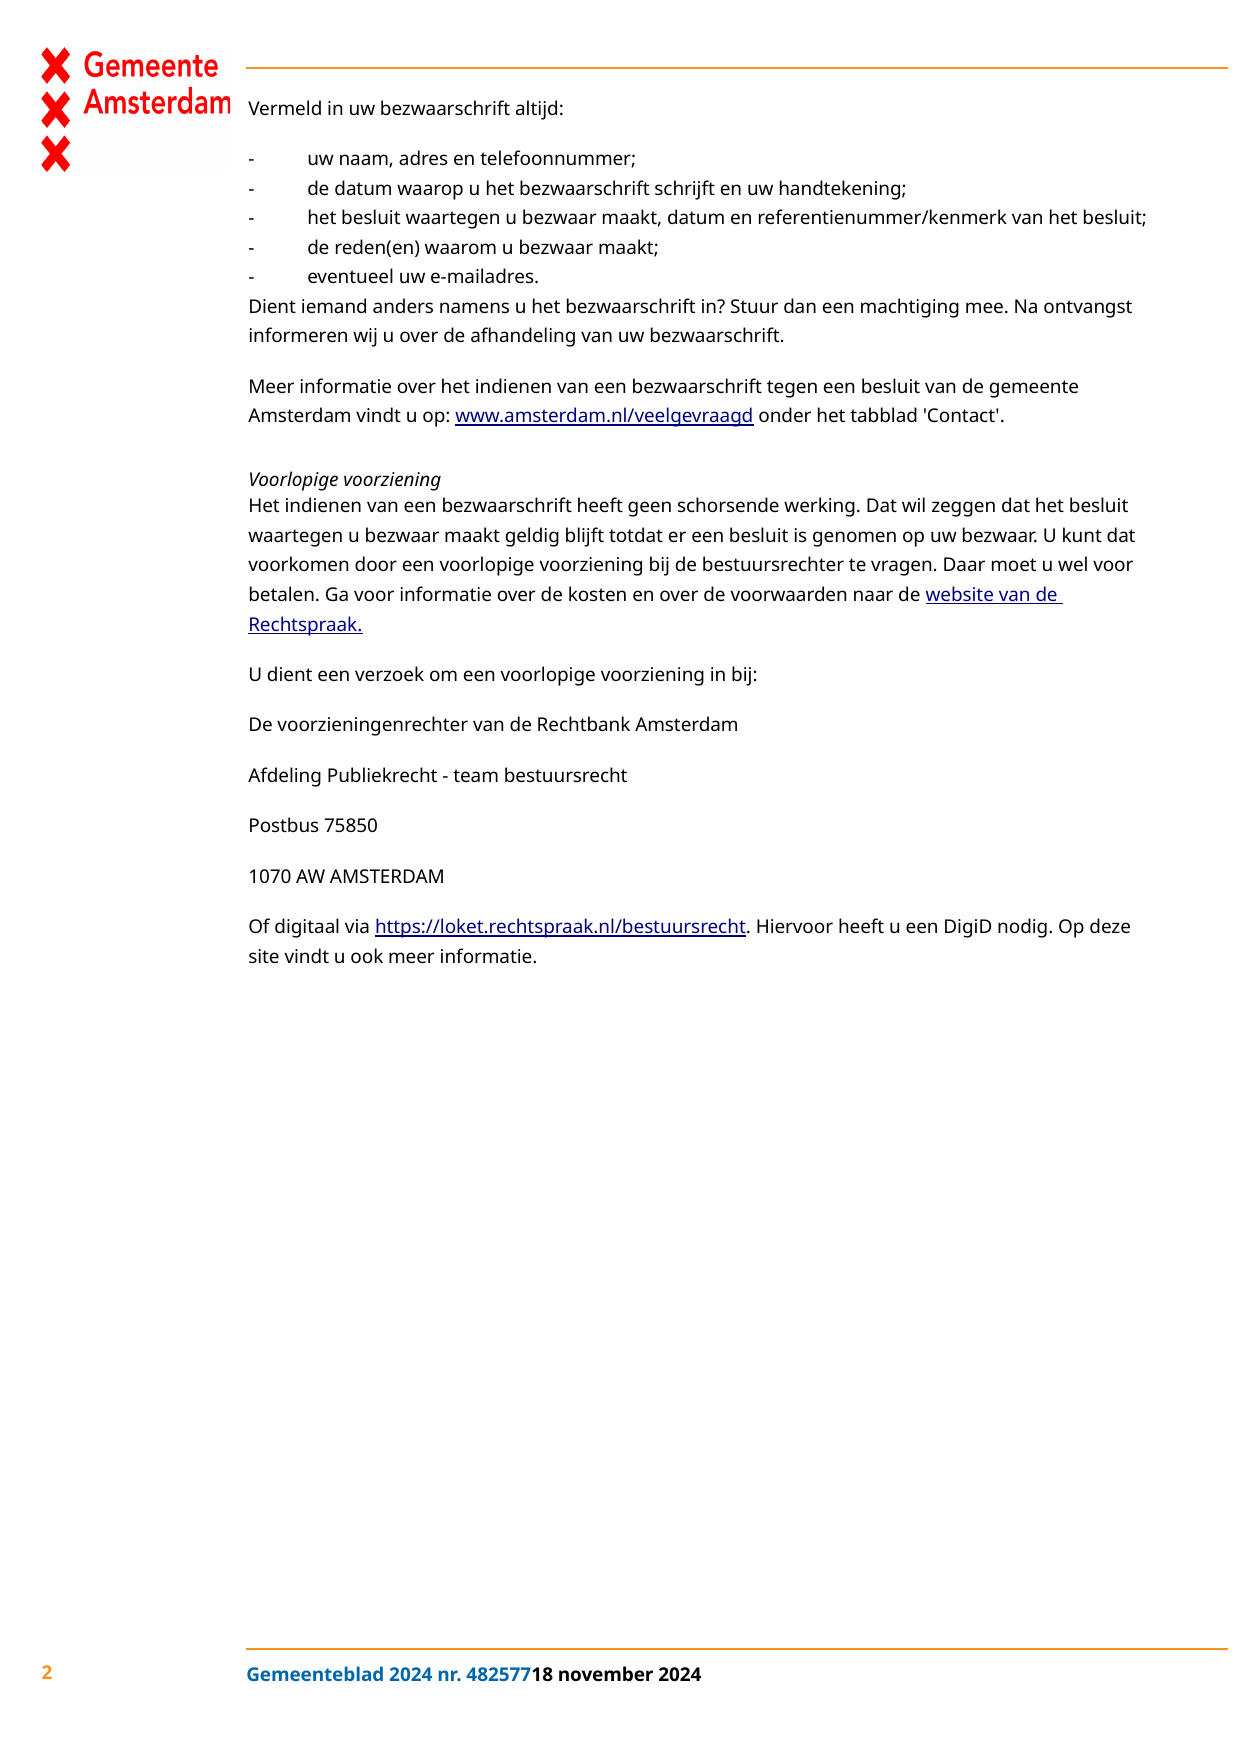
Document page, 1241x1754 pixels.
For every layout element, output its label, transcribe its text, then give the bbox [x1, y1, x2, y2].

text Het indienen van een bezwaarschrift heeft geen schorsende werking. Dat wil zeggen dat het besluit waartegen u bezwaar maakt geldig blijft totdat er een besluit is genomen op uw bezwaar. U kunt dat voorkomen door een voorlopige voorziening bij de bestuursrechter te vragen. Daar moet u wel voor betalen. Ga voor informatie over de kosten en over de voorwaarden naar de website van de Rechtspraak. [248, 492, 1152, 636]
text Dient iemand anders namens u het bezwaarschrift in? Stuur dan een machtiging mee. Na ontvangst informeren wij u over de afhandeling van uw bezwaarschrift. [248, 293, 1152, 348]
text Afdeling Publiekrecht - team bestuursrecht [248, 762, 1152, 788]
picture [41, 47, 231, 172]
list de datum waarop u het bezwaarschrift schrijft en uw handtekening; [248, 175, 1152, 201]
text De voorzieningenrechter van de Rechtbank Amsterdam [248, 712, 1152, 737]
text 1070 AW AMSTERDAM [248, 863, 1152, 888]
list uw naam, adres en telefoonnummer; [248, 145, 1152, 171]
text U dient een verzoek om een voorlopige voorziening in bij: [248, 661, 1152, 687]
list eventueel uw e-mailadres. [248, 263, 1152, 289]
text Postbus 75850 [248, 812, 1152, 838]
list de reden(en) waarom u bezwaar maakt; [248, 234, 1152, 260]
list het besluit waartegen u bezwaar maakt, datum en referentienummer/kenmerk van het besluit; [248, 204, 1152, 230]
text Vermeld in uw bezwaarschrift altijd: [248, 95, 1152, 121]
text Meer informatie over het indienen van een bezwaarschrift tegen een besluit van de gemeente Amsterdam vindt u op: www.amsterdam.nl/veelgevraagd onder het tabblad 'Contact'. [248, 373, 1152, 428]
text Voorlopige voorziening [248, 467, 1152, 492]
text Of digitaal via https://loket.rechtspraak.nl/bestuursrecht. Hiervoor heeft u een DigiD nodig. Op deze site vindt u ook meer informatie. [248, 913, 1152, 968]
